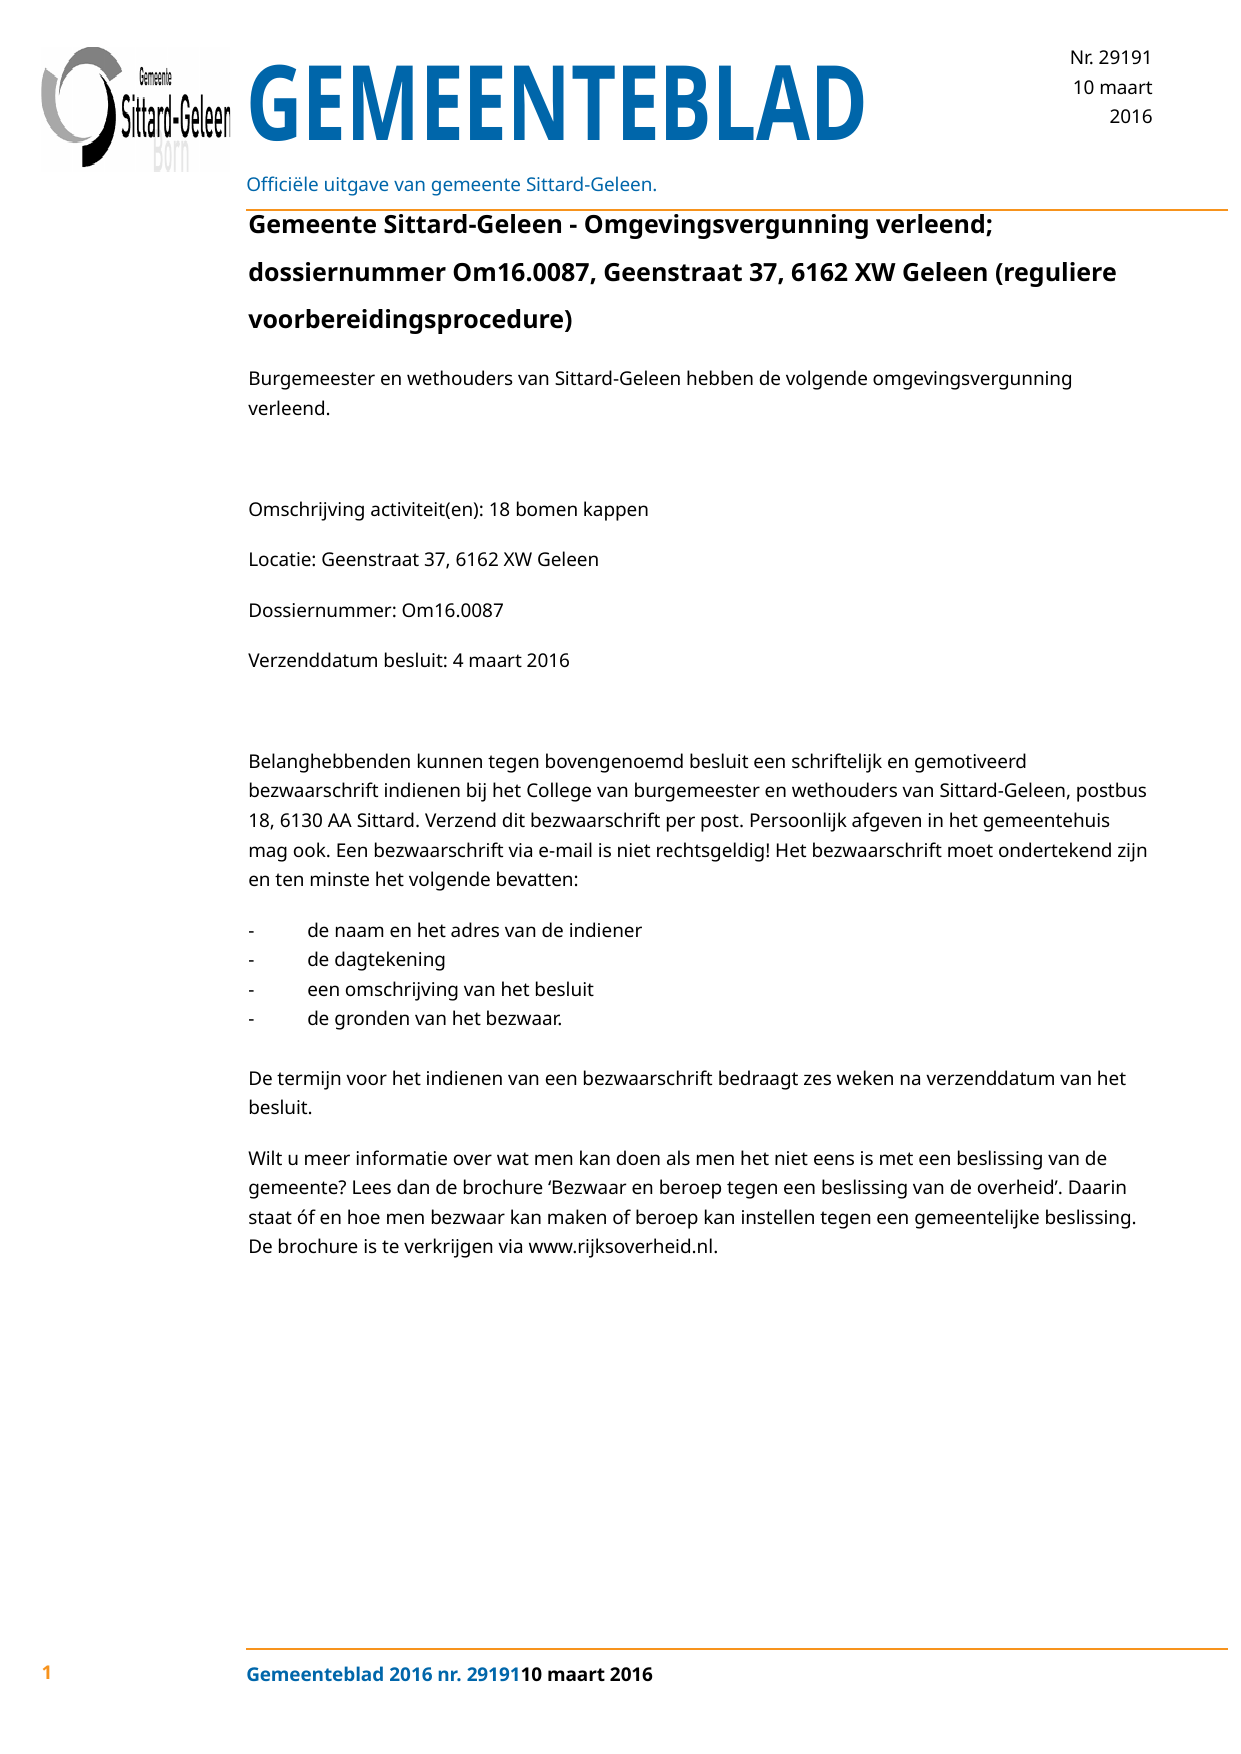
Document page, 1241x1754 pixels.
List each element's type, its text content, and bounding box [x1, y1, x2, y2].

picture [41, 47, 231, 172]
text Wilt u meer informatie over wat men kan doen als men het niet eens is met een beslissing van de gemeente? Lees dan de brochure ‘Bezwaar en beroep tegen een beslissing van de overheid’. Daarin staat óf en hoe men bezwaar kan maken of beroep kan instellen tegen een gemeentelijke beslissing. De brochure is te verkrijgen via www.rijksoverheid.nl. [248, 1145, 1152, 1259]
text Dossiernummer: Om16.0087 [248, 597, 1152, 622]
list de naam en het adres van de indiener [248, 917, 1152, 942]
text Belanghebbenden kunnen tegen bovengenoemd besluit een schriftelijk en gemotiveerd bezwaarschrift indienen bij het College van burgemeester en wethouders van Sittard-Geleen, postbus 18, 6130 AA Sittard. Verzend dit bezwaarschrift per post. Persoonlijk afgeven in het gemeentehuis mag ook. Een bezwaarschrift via e-mail is niet rechtsgeldig! Het bezwaarschrift moet ondertekend zijn en ten minste het volgende bevatten: [248, 748, 1152, 892]
text De termijn voor het indienen van een bezwaarschrift bedraagt zes weken na verzenddatum van het besluit. [248, 1065, 1152, 1120]
text Locatie: Geenstraat 37, 6162 XW Geleen [248, 546, 1152, 572]
text Burgemeester en wethouders van Sittard-Geleen hebben de volgende omgevingsvergunning verleend. [248, 366, 1152, 421]
list de gronden van het bezwaar. [248, 1006, 1152, 1031]
list de dagtekening [248, 946, 1152, 972]
text Omschrijving activiteit(en): 18 bomen kappen [248, 496, 1152, 522]
text Verzenddatum besluit: 4 maart 2016 [248, 647, 1152, 673]
text Gemeente Sittard-Geleen - Omgevingsvergunning verleend; dossiernummer Om16.0087, Geenstraat 37, 6162 XW Geleen (reguliere voorbereidingsprocedure) [248, 211, 1152, 336]
list een omschrijving van het besluit [248, 976, 1152, 1002]
